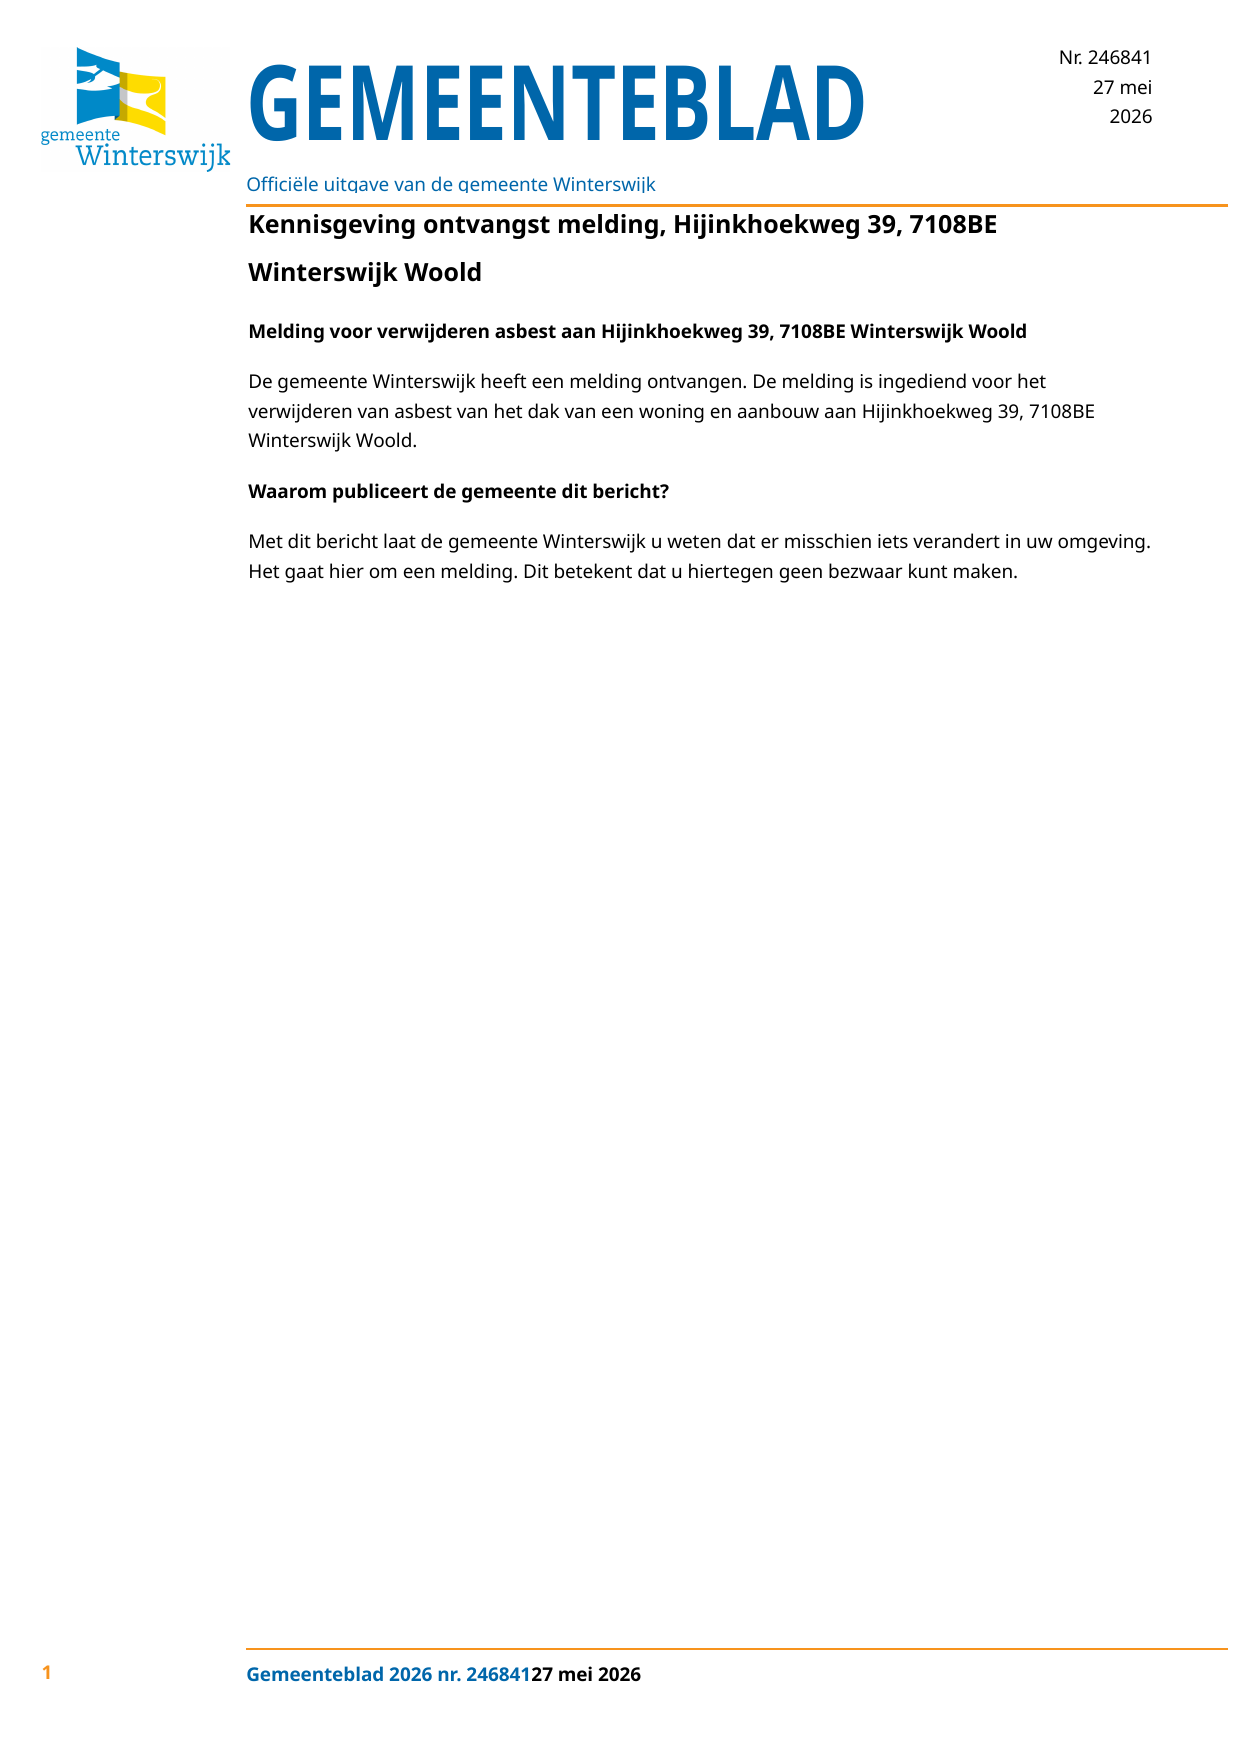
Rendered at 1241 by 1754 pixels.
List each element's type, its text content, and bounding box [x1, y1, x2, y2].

text Met dit bericht laat de gemeente Winterswijk u weten dat er misschien iets verandert in uw omgeving. Het gaat hier om een melding. Dit betekent dat u hiertegen geen bezwaar kunt maken. [248, 528, 1152, 584]
text Kennisgeving ontvangst melding, Hijinkhoekweg 39, 7108BE Winterswijk Woold [248, 207, 1152, 288]
text De gemeente Winterswijk heeft een melding ontvangen. De melding is ingediend voor het verwijderen van asbest van het dak van een woning en aanbouw aan Hijinkhoekweg 39, 7108BE Winterswijk Woold. [248, 368, 1152, 453]
text Melding voor verwijderen asbest aan Hijinkhoekweg 39, 7108BE Winterswijk Woold [248, 318, 1152, 344]
picture [41, 47, 231, 172]
text Waarom publiceert de gemeente dit bericht? [248, 478, 1152, 504]
picture [225, 153, 231, 162]
